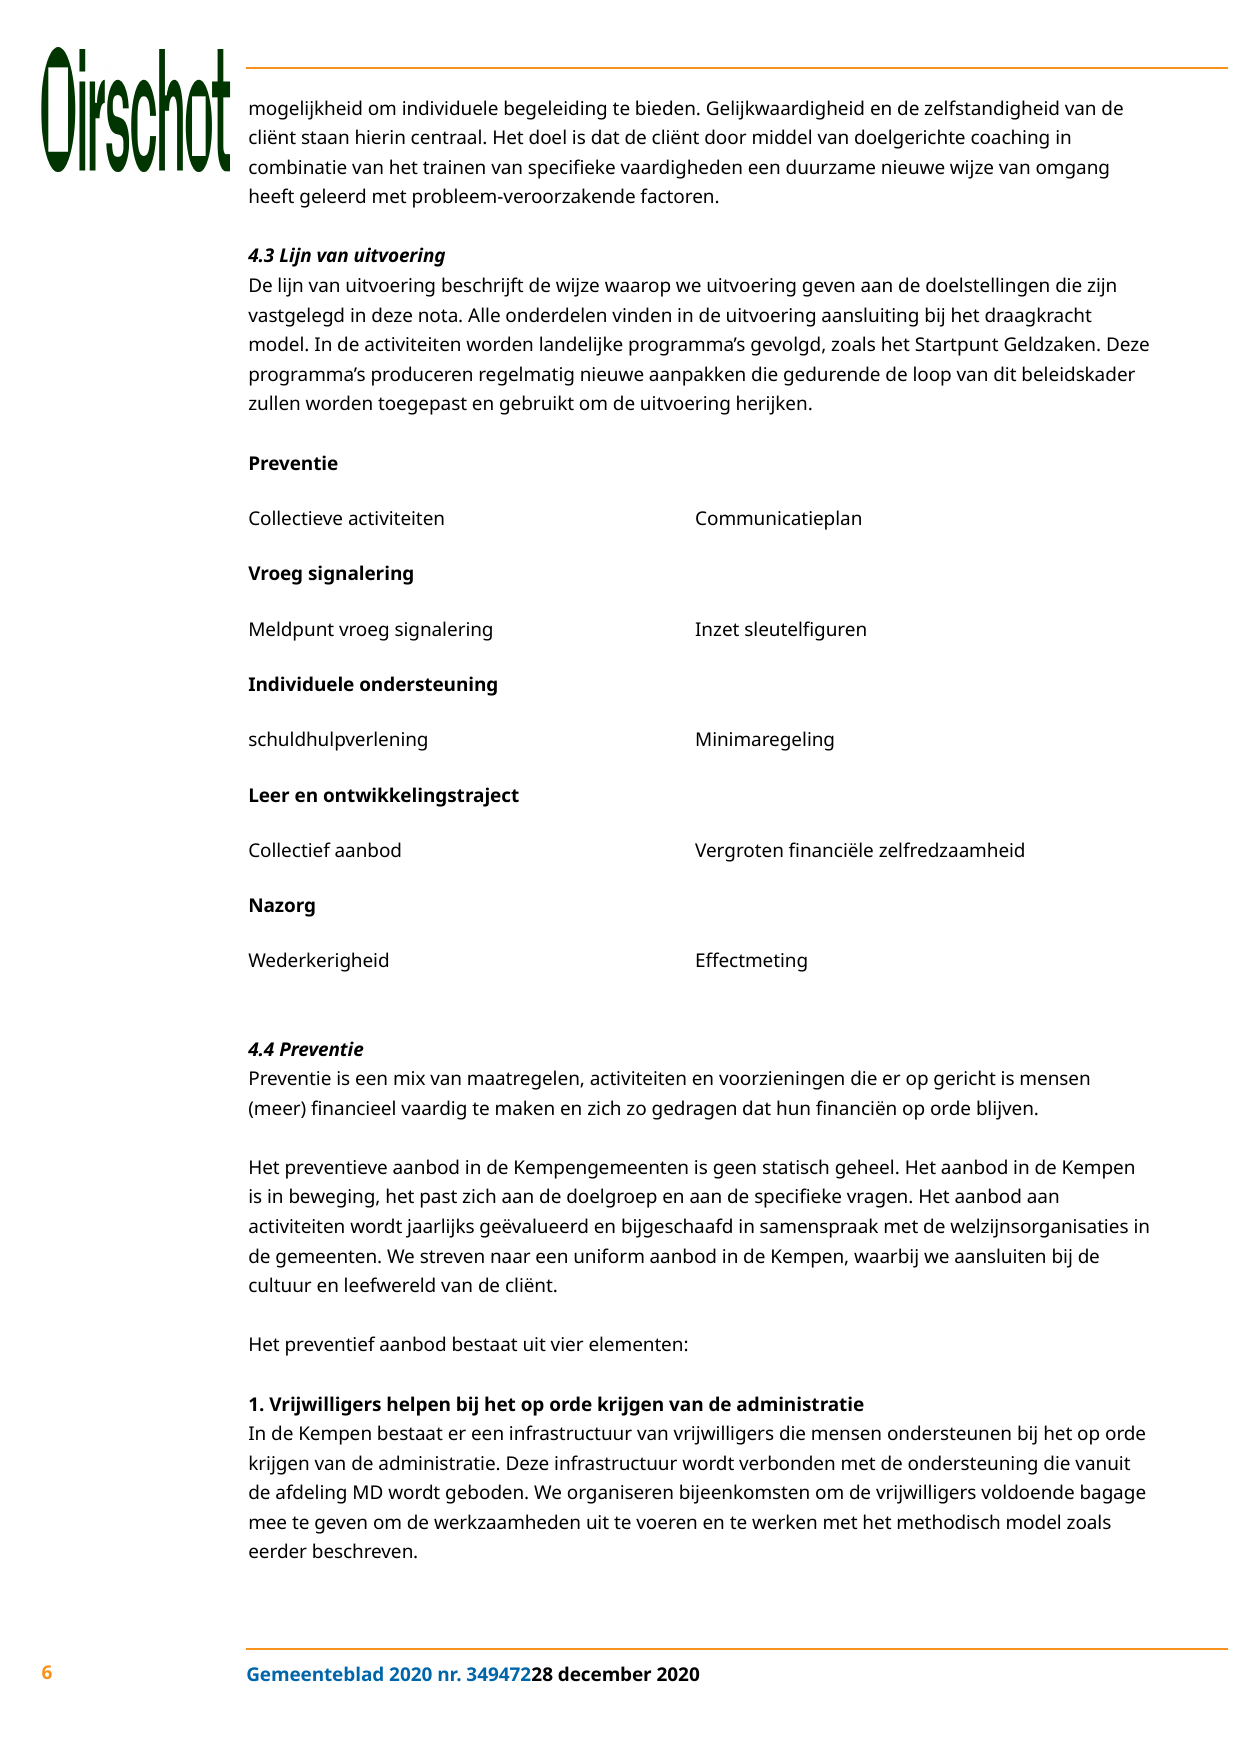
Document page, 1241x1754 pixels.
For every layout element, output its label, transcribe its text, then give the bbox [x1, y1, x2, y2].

text De lijn van uitvoering beschrijft de wijze waarop we uitvoering geven aan de doelstellingen die zijn vastgelegd in deze nota. Alle onderdelen vinden in de uitvoering aansluiting bij het draagkracht model. In de activiteiten worden landelijke programma’s gevolgd, zoals het Startpunt Geldzaken. Deze programma’s produceren regelmatig nieuwe aanpakken die gedurende de loop van dit beleidskader zullen worden toegepast en gebruikt om de uitvoering herijken. [248, 272, 1152, 416]
table_cell Communicatieplan [695, 476, 1152, 561]
table_cell Inzet sleutelfiguren [695, 586, 1152, 671]
table_cell schuldhulpverlening [248, 697, 695, 782]
table_cell Individuele ondersteuning [248, 671, 1152, 697]
table_cell Effectmeting [695, 918, 1152, 1003]
table_cell Minimaregeling [695, 697, 1152, 782]
text In de Kempen bestaat er een infrastructuur van vrijwilligers die mensen ondersteunen bij het op orde krijgen van de administratie. Deze infrastructuur wordt verbonden met de ondersteuning die vanuit de afdeling MD wordt geboden. We organiseren bijeenkomsten om de vrijwilligers voldoende bagage mee te geven om de werkzaamheden uit te voeren en te werken met het methodisch model zoals eerder beschreven. [248, 1420, 1152, 1564]
picture [41, 47, 231, 172]
text 1. Vrijwilligers helpen bij het op orde krijgen van de administratie [248, 1391, 1152, 1417]
table_cell Nazorg [248, 893, 1152, 918]
text 4.4 Preventie [248, 1036, 1152, 1062]
table_cell Collectief aanbod [248, 808, 695, 892]
text 4.3 Lijn van uitvoering [248, 243, 1152, 268]
text Het preventieve aanbod in de Kempengemeenten is geen statisch geheel. Het aanbod in de Kempen is in beweging, het past zich aan de doelgroep en aan de specifieke vragen. Het aanbod aan activiteiten wordt jaarlijks geëvalueerd en bijgeschaafd in samenspraak met de welzijnsorganisaties in de gemeenten. We streven naar een uniform aanbod in de Kempen, waarbij we aansluiten bij de cultuur en leefwereld van de cliënt. [248, 1154, 1152, 1298]
table_header Preventie [248, 450, 1152, 476]
table_cell Meldpunt vroeg signalering [248, 586, 695, 671]
table_cell Collectieve activiteiten [248, 476, 695, 561]
text mogelijkheid om individuele begeleiding te bieden. Gelijkwaardigheid en de zelfstandigheid van de cliënt staan hierin centraal. Het doel is dat de cliënt door middel van doelgerichte coaching in combinatie van het trainen van specifieke vaardigheden een duurzame nieuwe wijze van omgang heeft geleerd met probleem-veroorzakende factoren. [248, 95, 1152, 209]
table_cell Wederkerigheid [248, 918, 695, 1003]
text Preventie is een mix van maatregelen, activiteiten en voorzieningen die er op gericht is mensen (meer) financieel vaardig te maken en zich zo gedragen dat hun financiën op orde blijven. [248, 1065, 1152, 1121]
table_cell Vergroten financiële zelfredzaamheid [695, 808, 1152, 892]
text Het preventief aanbod bestaat uit vier elementen: [248, 1332, 1152, 1357]
table_cell Leer en ontwikkelingstraject [248, 782, 1152, 807]
table_cell Vroeg signalering [248, 561, 1152, 586]
